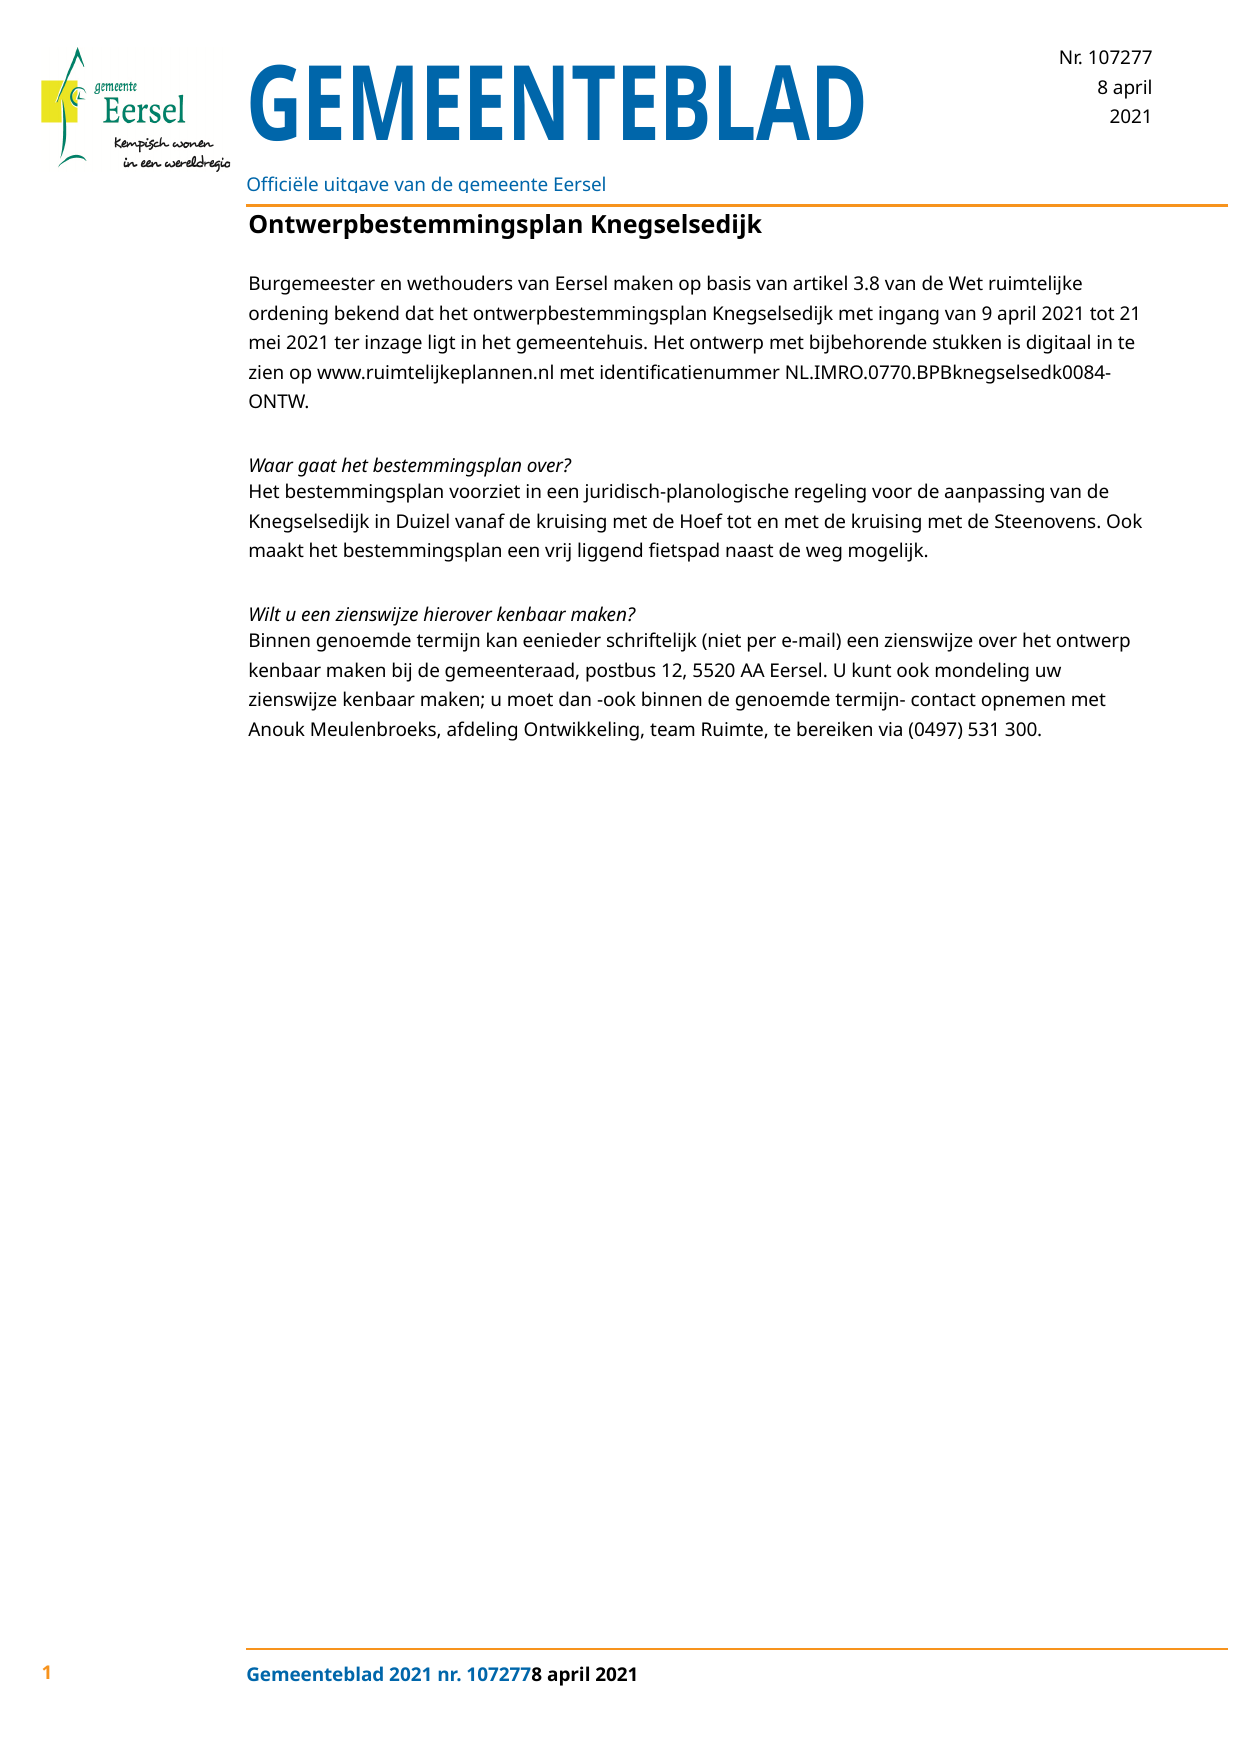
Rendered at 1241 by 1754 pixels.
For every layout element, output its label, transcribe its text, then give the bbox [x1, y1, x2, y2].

text Waar gaat het bestemmingsplan over? [248, 453, 1152, 478]
picture [41, 47, 231, 172]
text Wilt u een zienswijze hierover kenbaar maken? [248, 601, 1152, 627]
text Binnen genoemde termijn kan eenieder schriftelijk (niet per e-mail) een zienswijze over het ontwerp kenbaar maken bij de gemeenteraad, postbus 12, 5520 AA Eersel. U kunt ook mondeling uw zienswijze kenbaar maken; u moet dan -ook binnen de genoemde termijn- contact opnemen met Anouk Meulenbroeks, afdeling Ontwikkeling, team Ruimte, te bereiken via (0497) 531 300. [248, 627, 1152, 742]
text Ontwerpbestemmingsplan Knegselsedijk [248, 207, 1152, 241]
text Het bestemmingsplan voorziet in een juridisch-planologische regeling voor de aanpassing van de Knegselsedijk in Duizel vanaf de kruising met de Hoef tot en met de kruising met de Steenovens. Ook maakt het bestemmingsplan een vrij liggend fietspad naast de weg mogelijk. [248, 478, 1152, 563]
text Burgemeester en wethouders van Eersel maken op basis van artikel 3.8 van de Wet ruimtelijke ordening bekend dat het ontwerpbestemmingsplan Knegselsedijk met ingang van 9 april 2021 tot 21 mei 2021 ter inzage ligt in het gemeentehuis. Het ontwerp met bijbehorende stukken is digitaal in te zien op www.ruimtelijkeplannen.nl met identificatienummer NL.IMRO.0770.BPBknegselsedk0084-ONTW. [248, 270, 1152, 414]
